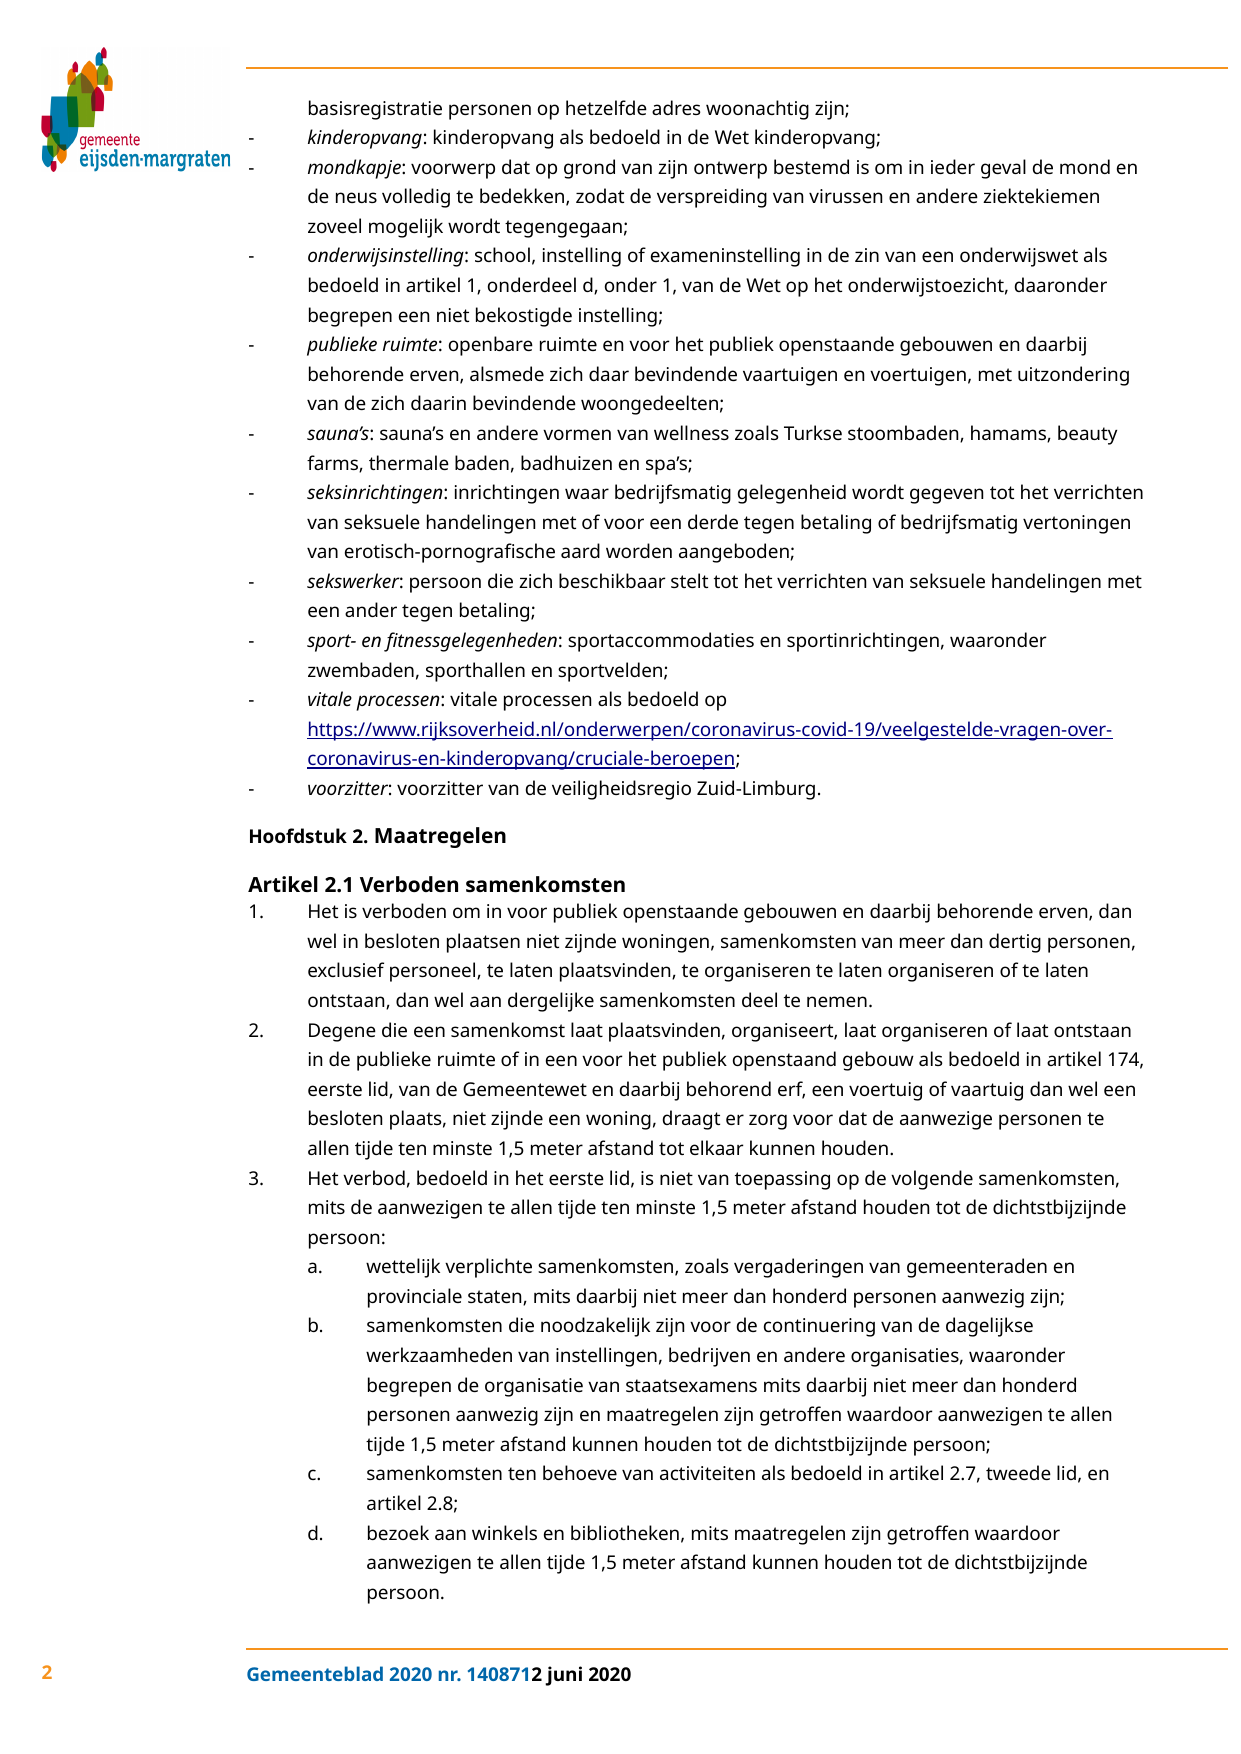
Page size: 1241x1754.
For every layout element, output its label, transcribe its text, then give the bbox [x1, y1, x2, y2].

list samenkomsten die noodzakelijk zijn voor de continuering van de dagelijkse werkzaamheden van instellingen, bedrijven en andere organisaties, waaronder begrepen de organisatie van staatsexamens mits daarbij niet meer dan honderd personen aanwezig zijn en maatregelen zijn getroffen waardoor aanwezigen te allen tijde 1,5 meter afstand kunnen houden tot de dichtstbijzijnde persoon; [307, 1313, 1152, 1457]
list wettelijk verplichte samenkomsten, zoals vergaderingen van gemeenteraden en provinciale staten, mits daarbij niet meer dan honderd personen aanwezig zijn; [307, 1253, 1152, 1309]
list samenkomsten ten behoeve van activiteiten als bedoeld in artikel 2.7, tweede lid, en artikel 2.8; [307, 1461, 1152, 1516]
list sport- en fitnessgelegenheden: sportaccommodaties en sportinrichtingen, waaronder zwembaden, sporthallen en sportvelden; [248, 627, 1152, 683]
list sekswerker: persoon die zich beschikbaar stelt tot het verrichten van seksuele handelingen met een ander tegen betaling; [248, 568, 1152, 623]
list mondkapje: voorwerp dat op grond van zijn ontwerp bestemd is om in ieder geval de mond en de neus volledig te bedekken, zodat de verspreiding van virussen en andere ziektekiemen zoveel mogelijk wordt tegengegaan; [248, 154, 1152, 239]
text Hoofdstuk 2. Maatregelen [248, 821, 1152, 849]
list publieke ruimte: openbare ruimte en voor het publiek openstaande gebouwen en daarbij behorende erven, alsmede zich daar bevindende vaartuigen en voertuigen, met uitzondering van de zich daarin bevindende woongedeelten; [248, 331, 1152, 416]
list onderwijsinstelling: school, instelling of exameninstelling in de zin van een onderwijswet als bedoeld in artikel 1, onderdeel d, onder 1, van de Wet op het onderwijstoezicht, daaronder begrepen een niet bekostigde instelling; [248, 243, 1152, 328]
list kinderopvang: kinderopvang als bedoeld in de Wet kinderopvang; [248, 124, 1152, 150]
list sauna’s: sauna’s en andere vormen van wellness zoals Turkse stoombaden, hamams, beauty farms, thermale baden, badhuizen en spa’s; [248, 420, 1152, 476]
list Het is verboden om in voor publiek openstaande gebouwen en daarbij behorende erven, dan wel in besloten plaatsen niet zijnde woningen, samenkomsten van meer dan dertig personen, exclusief personeel, te laten plaatsvinden, te organiseren te laten organiseren of te laten ontstaan, dan wel aan dergelijke samenkomsten deel te nemen. [248, 898, 1152, 1013]
list Degene die een samenkomst laat plaatsvinden, organiseert, laat organiseren of laat ontstaan in de publieke ruimte of in een voor het publiek openstaand gebouw als bedoeld in artikel 174, eerste lid, van de Gemeentewet en daarbij behorend erf, een voertuig of vaartuig dan wel een besloten plaats, niet zijnde een woning, draagt er zorg voor dat de aanwezige personen te allen tijde ten minste 1,5 meter afstand tot elkaar kunnen houden. [248, 1017, 1152, 1161]
list voorzitter: voorzitter van de veiligheidsregio Zuid-Limburg. [248, 775, 1152, 801]
list vitale processen: vitale processen als bedoeld op https://www.rijksoverheid.nl/onderwerpen/coronavirus-covid-19/veelgestelde-vragen-over-coronavirus-en-kinderopvang/cruciale-beroepen; [248, 686, 1152, 771]
text Artikel 2.1 Verboden samenkomsten [248, 870, 1152, 898]
picture [41, 47, 231, 172]
list basisregistratie personen op hetzelfde adres woonachtig zijn; [248, 95, 1152, 121]
list seksinrichtingen: inrichtingen waar bedrijfsmatig gelegenheid wordt gegeven tot het verrichten van seksuele handelingen met of voor een derde tegen betaling of bedrijfsmatig vertoningen van erotisch-pornografische aard worden aangeboden; [248, 479, 1152, 564]
list bezoek aan winkels en bibliotheken, mits maatregelen zijn getroffen waardoor aanwezigen te allen tijde 1,5 meter afstand kunnen houden tot de dichtstbijzijnde persoon. [307, 1520, 1152, 1605]
list Het verbod, bedoeld in het eerste lid, is niet van toepassing op de volgende samenkomsten, mits de aanwezigen te allen tijde ten minste 1,5 meter afstand houden tot de dichtstbijzijnde persoon: [248, 1165, 1152, 1250]
